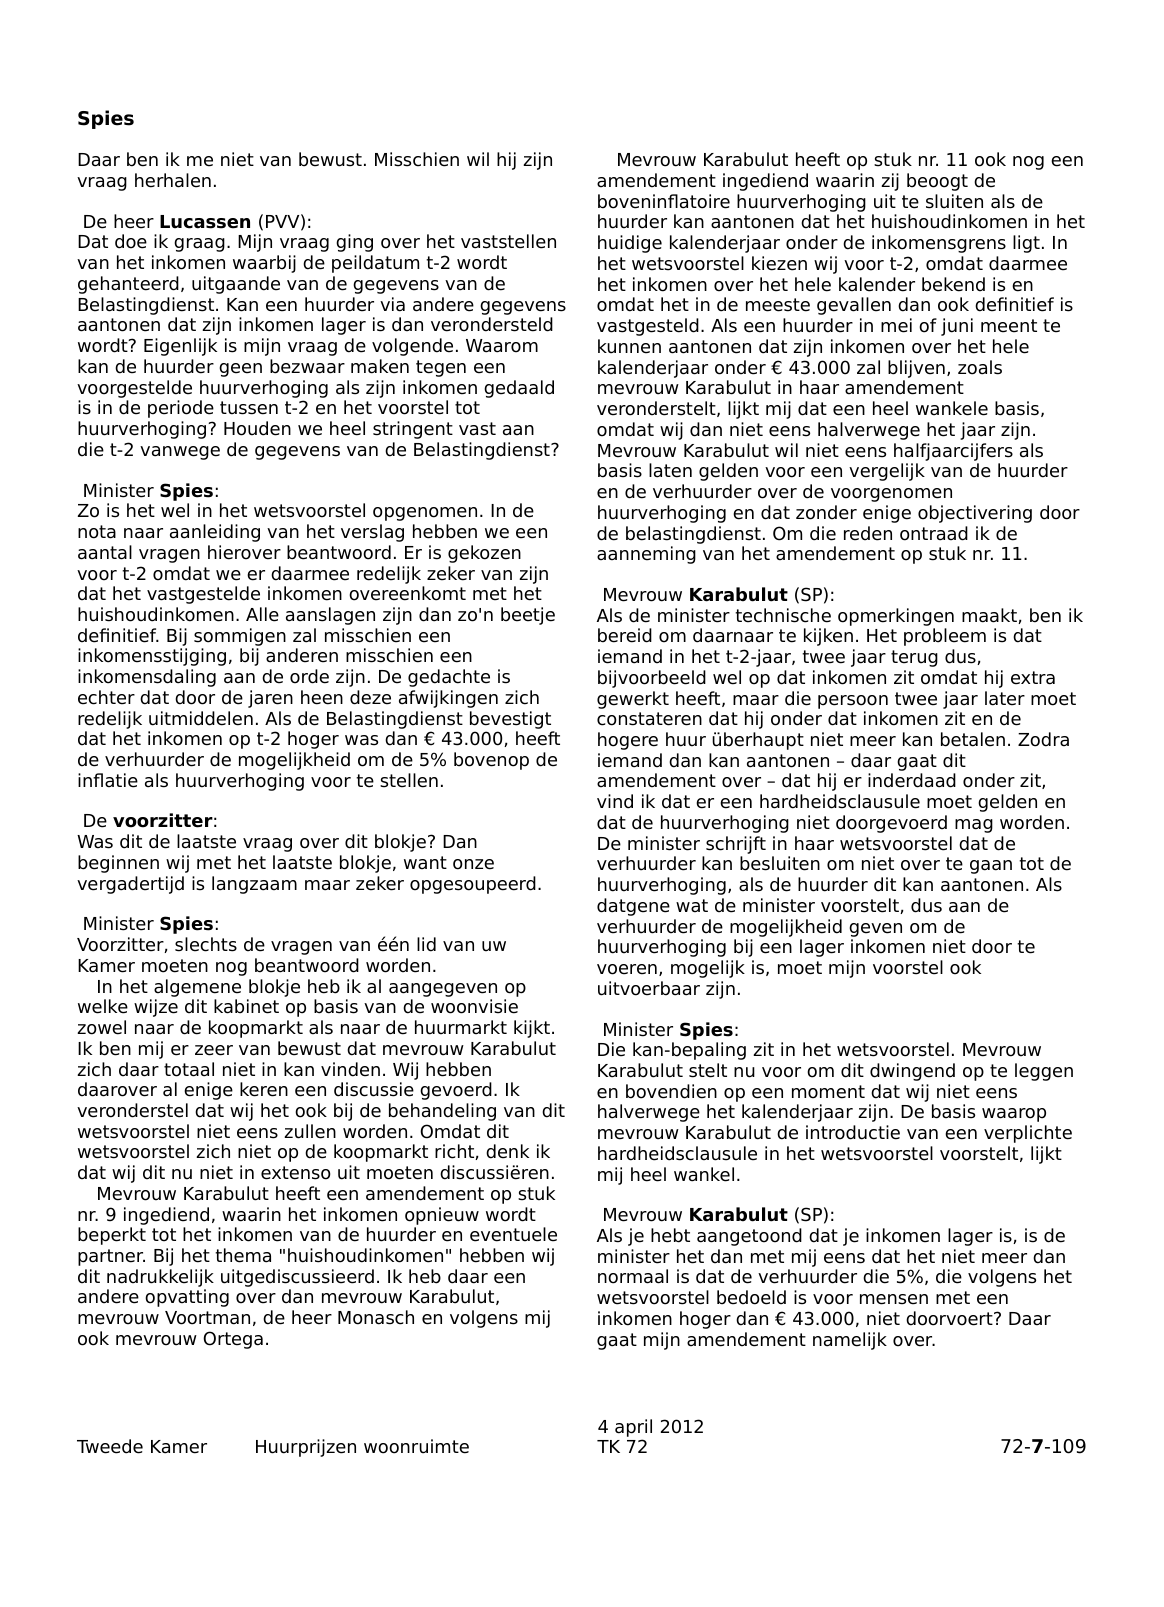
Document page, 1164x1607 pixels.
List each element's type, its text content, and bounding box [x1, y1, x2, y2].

text Minister Spies: [77, 914, 567, 935]
text Mevrouw Karabulut (SP): [596, 585, 1087, 606]
text In het algemene blokje heb ik al aangegeven op welke wijze dit kabinet op basis van de woonvisie zowel naar de koopmarkt als naar de huurmarkt kijkt. Ik ben mij er zeer van bewust dat mevrouw Karabulut zich daar totaal niet in kan vinden. Wij hebben daarover al enige keren een discussie gevoerd. Ik veronderstel dat wij het ook bij de behandeling van dit wetsvoorstel niet eens zullen worden. Omdat dit wetsvoorstel zich niet op de koopmarkt richt, denk ik dat wij dit nu niet in extenso uit moeten discussiëren. [77, 976, 567, 1184]
text Voorzitter, slechts de vragen van één lid van uw Kamer moeten nog beantwoord worden. [77, 935, 567, 976]
text Als de minister technische opmerkingen maakt, ben ik bereid om daarnaar te kijken. Het probleem is dat iemand in het t-2-jaar, twee jaar terug dus, bijvoorbeeld wel op dat inkomen zit omdat hij extra gewerkt heeft, maar die persoon twee jaar later moet constateren dat hij onder dat inkomen zit en de hogere huur überhaupt niet meer kan betalen. Zodra iemand dan kan aantonen – daar gaat dit amendement over – dat hij er inderdaad onder zit, vind ik dat er een hardheidsclausule moet gelden en dat de huurverhoging niet doorgevoerd mag worden. De minister schrijft in haar wetsvoorstel dat de verhuurder kan besluiten om niet over te gaan tot de huurverhoging, als de huurder dit kan aantonen. Als datgene wat de minister voorstelt, dus aan de verhuurder de mogelijkheid geven om de huurverhoging bij een lager inkomen niet door te voeren, mogelijk is, moet mijn voorstel ook uitvoerbaar zijn. [596, 606, 1087, 999]
text Minister Spies: [596, 1019, 1087, 1040]
text Was dit de laatste vraag over dit blokje? Dan beginnen wij met het laatste blokje, want onze vergadertijd is langzaam maar zeker opgesoupeerd. [77, 832, 567, 894]
text Mevrouw Karabulut (SP): [596, 1205, 1087, 1226]
text Zo is het wel in het wetsvoorstel opgenomen. In de nota naar aanleiding van het verslag hebben we een aantal vragen hierover beantwoord. Er is gekozen voor t-2 omdat we er daarmee redelijk zeker van zijn dat het vastgestelde inkomen overeenkomt met het huishoudinkomen. Alle aanslagen zijn dan zo'n beetje definitief. Bij sommigen zal misschien een inkomensstijging, bij anderen misschien een inkomensdaling aan de orde zijn. De gedachte is echter dat door de jaren heen deze afwijkingen zich redelijk uitmiddelen. Als de Belastingdienst bevestigt dat het inkomen op t-2 hoger was dan € 43.000, heeft de verhuurder de mogelijkheid om de 5% bovenop de inflatie als huurverhoging voor te stellen. [77, 501, 567, 791]
text Als je hebt aangetoond dat je inkomen lager is, is de minister het dan met mij eens dat het niet meer dan normaal is dat de verhuurder die 5%, die volgens het wetsvoorstel bedoeld is voor mensen met een inkomen hoger dan € 43.000, niet doorvoert? Daar gaat mijn amendement namelijk over. [596, 1226, 1087, 1350]
text Daar ben ik me niet van bewust. Misschien wil hij zijn vraag herhalen. [77, 150, 567, 192]
text Mevrouw Karabulut heeft op stuk nr. 11 ook nog een amendement ingediend waarin zij beoogt de boveninflatoire huurverhoging uit te sluiten als de huurder kan aantonen dat het huishoudinkomen in het huidige kalenderjaar onder de inkomensgrens ligt. In het wetsvoorstel kiezen wij voor t-2, omdat daarmee het inkomen over het hele kalender bekend is en omdat het in de meeste gevallen dan ook definitief is vastgesteld. Als een huurder in mei of juni meent te kunnen aantonen dat zijn inkomen over het hele kalenderjaar onder € 43.000 zal blijven, zoals mevrouw Karabulut in haar amendement veronderstelt, lijkt mij dat een heel wankele basis, omdat wij dan niet eens halverwege het jaar zijn. Mevrouw Karabulut wil niet eens halfjaarcijfers als basis laten gelden voor een vergelijk van de huurder en de verhuurder over de voorgenomen huurverhoging en dat zonder enige objectivering door de belastingdienst. Om die reden ontraad ik de aanneming van het amendement op stuk nr. 11. [596, 150, 1087, 565]
text Dat doe ik graag. Mijn vraag ging over het vaststellen van het inkomen waarbij de peildatum t-2 wordt gehanteerd, uitgaande van de gegevens van de Belastingdienst. Kan een huurder via andere gegevens aantonen dat zijn inkomen lager is dan verondersteld wordt? Eigenlijk is mijn vraag de volgende. Waarom kan de huurder geen bezwaar maken tegen een voorgestelde huurverhoging als zijn inkomen gedaald is in de periode tussen t-2 en het voorstel tot huurverhoging? Houden we heel stringent vast aan die t-2 vanwege de gegevens van de Belastingdienst? [77, 232, 567, 460]
text De heer Lucassen (PVV): [77, 212, 567, 232]
text De voorzitter: [77, 811, 567, 832]
text Minister Spies: [77, 480, 567, 501]
text Die kan-bepaling zit in het wetsvoorstel. Mevrouw Karabulut stelt nu voor om dit dwingend op te leggen en bovendien op een moment dat wij niet eens halverwege het kalenderjaar zijn. De basis waarop mevrouw Karabulut de introductie van een verplichte hardheidsclausule in het wetsvoorstel voorstelt, lijkt mij heel wankel. [596, 1040, 1087, 1185]
text Mevrouw Karabulut heeft een amendement op stuk nr. 9 ingediend, waarin het inkomen opnieuw wordt beperkt tot het inkomen van de huurder en eventuele partner. Bij het thema "huishoudinkomen" hebben wij dit nadrukkelijk uitgediscussieerd. Ik heb daar een andere opvatting over dan mevrouw Karabulut, mevrouw Voortman, de heer Monasch en volgens mij ook mevrouw Ortega. [77, 1184, 567, 1349]
